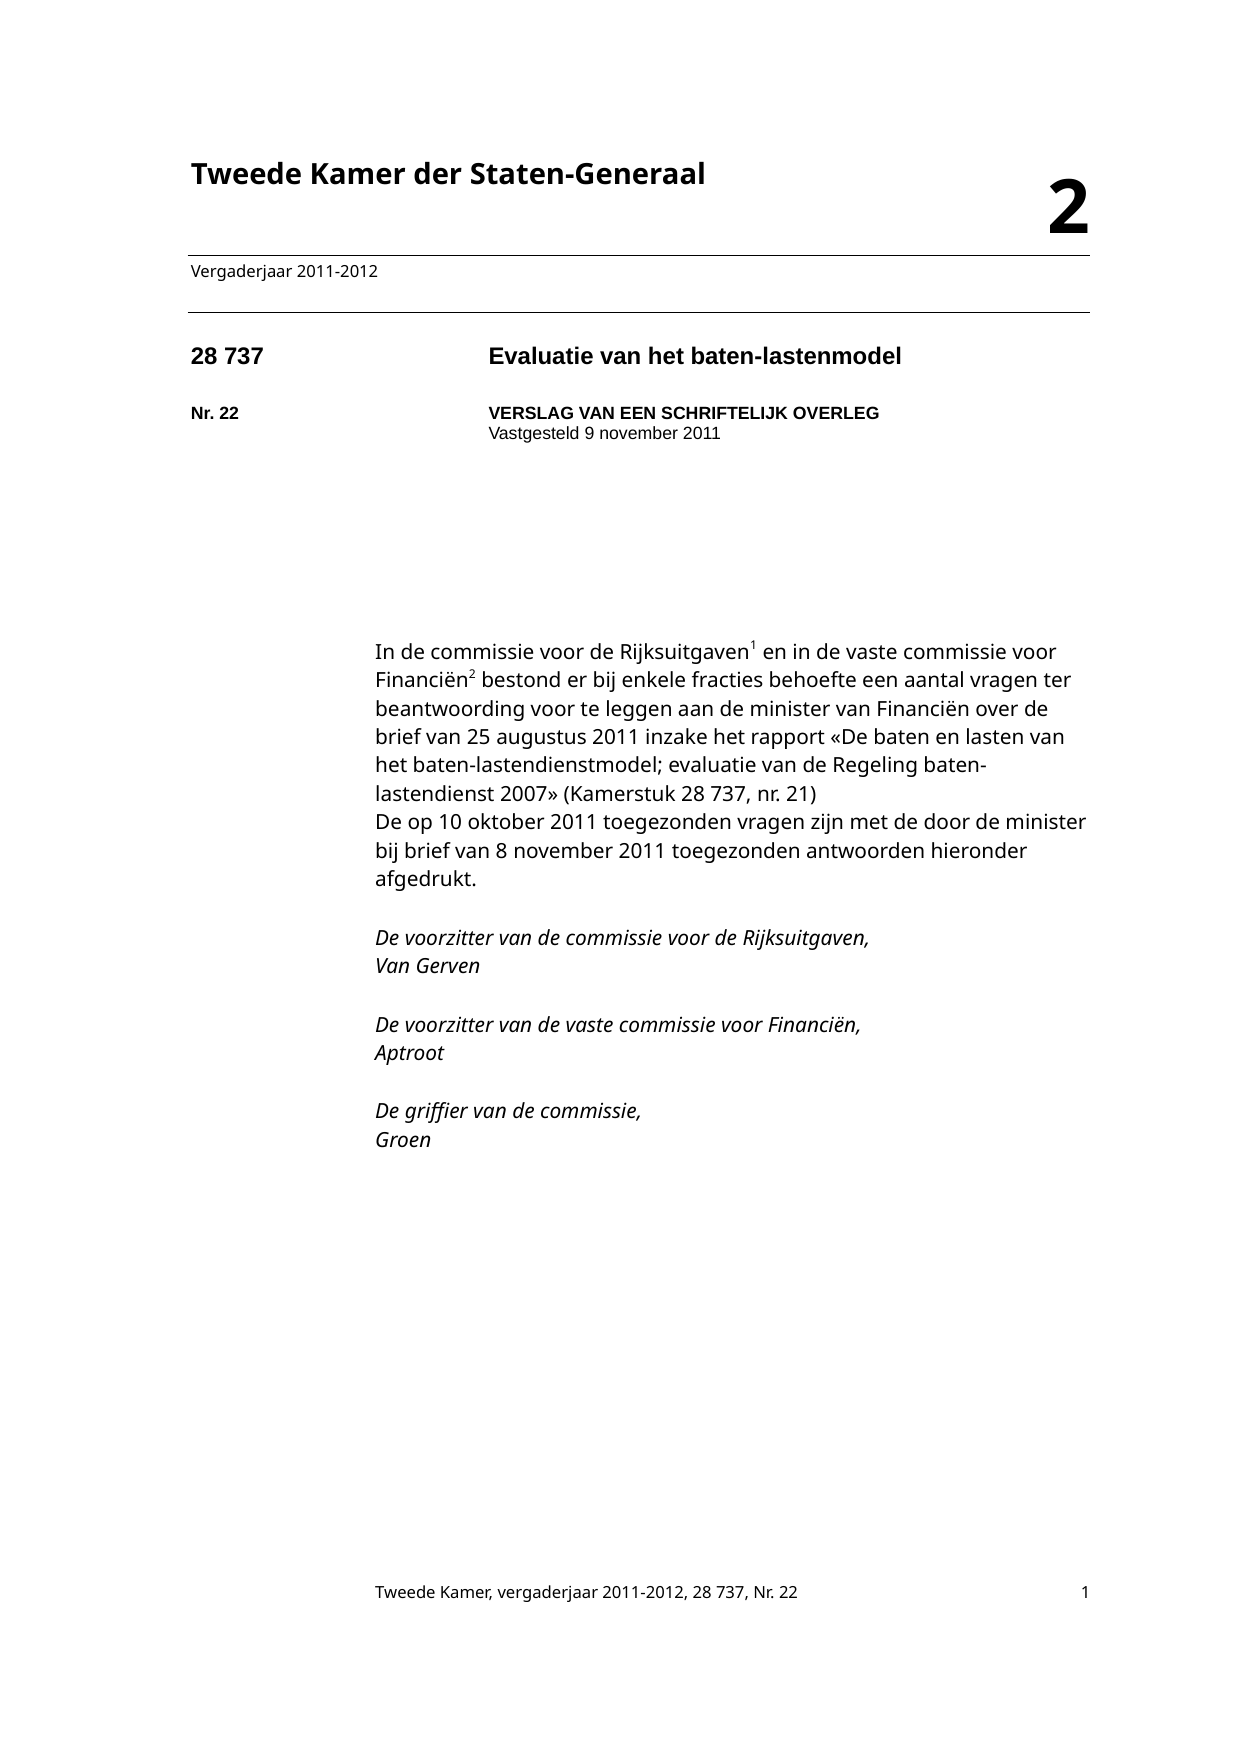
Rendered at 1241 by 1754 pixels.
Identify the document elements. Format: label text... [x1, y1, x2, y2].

text De op 10 oktober 2011 toegezonden vragen zijn met de door de minister bij brief van 8 november 2011 toegezonden antwoorden hieronder afgedrukt. [375, 807, 1090, 893]
table_cell [485, 313, 1090, 339]
table_cell 28 737 [188, 339, 485, 399]
text De voorzitter van de commissie voor de Rijksuitgaven, [375, 923, 1090, 951]
text Aptroot [375, 1038, 1090, 1067]
table_header Tweede Kamer der Staten-Generaal [188, 150, 909, 255]
text Van Gerven [375, 951, 1090, 980]
table_cell [188, 313, 485, 339]
text De griffier van de commissie, [375, 1097, 1090, 1125]
table_cell Evaluatie van het baten-lastenmodel [485, 339, 1090, 399]
text Groen [375, 1125, 1090, 1153]
table_cell VERSLAG VAN EEN SCHRIFTELIJK OVERLEG Vastgesteld 9 november 2011 [485, 399, 1090, 518]
table_cell [485, 256, 1090, 312]
table_cell Nr. 22 [188, 399, 485, 518]
text In de commissie voor de Rijksuitgaven en in de vaste commissie voor Financiën bestond er bij enkele fracties behoefte een aantal vragen ter beantwoording voor te leggen aan de minister van Financiën over de brief van 25 augustus 2011 inzake het rapport «De baten en lasten van het baten-lastendienstmodel; evaluatie van de Regeling baten-lastendienst 2007» (Kamerstuk 28 737, nr. 21) [375, 637, 1090, 807]
table_cell Vergaderjaar 2011-2012 [188, 256, 485, 312]
table_header 2 [910, 150, 1090, 255]
text De voorzitter van de vaste commissie voor Financiën, [375, 1010, 1090, 1038]
